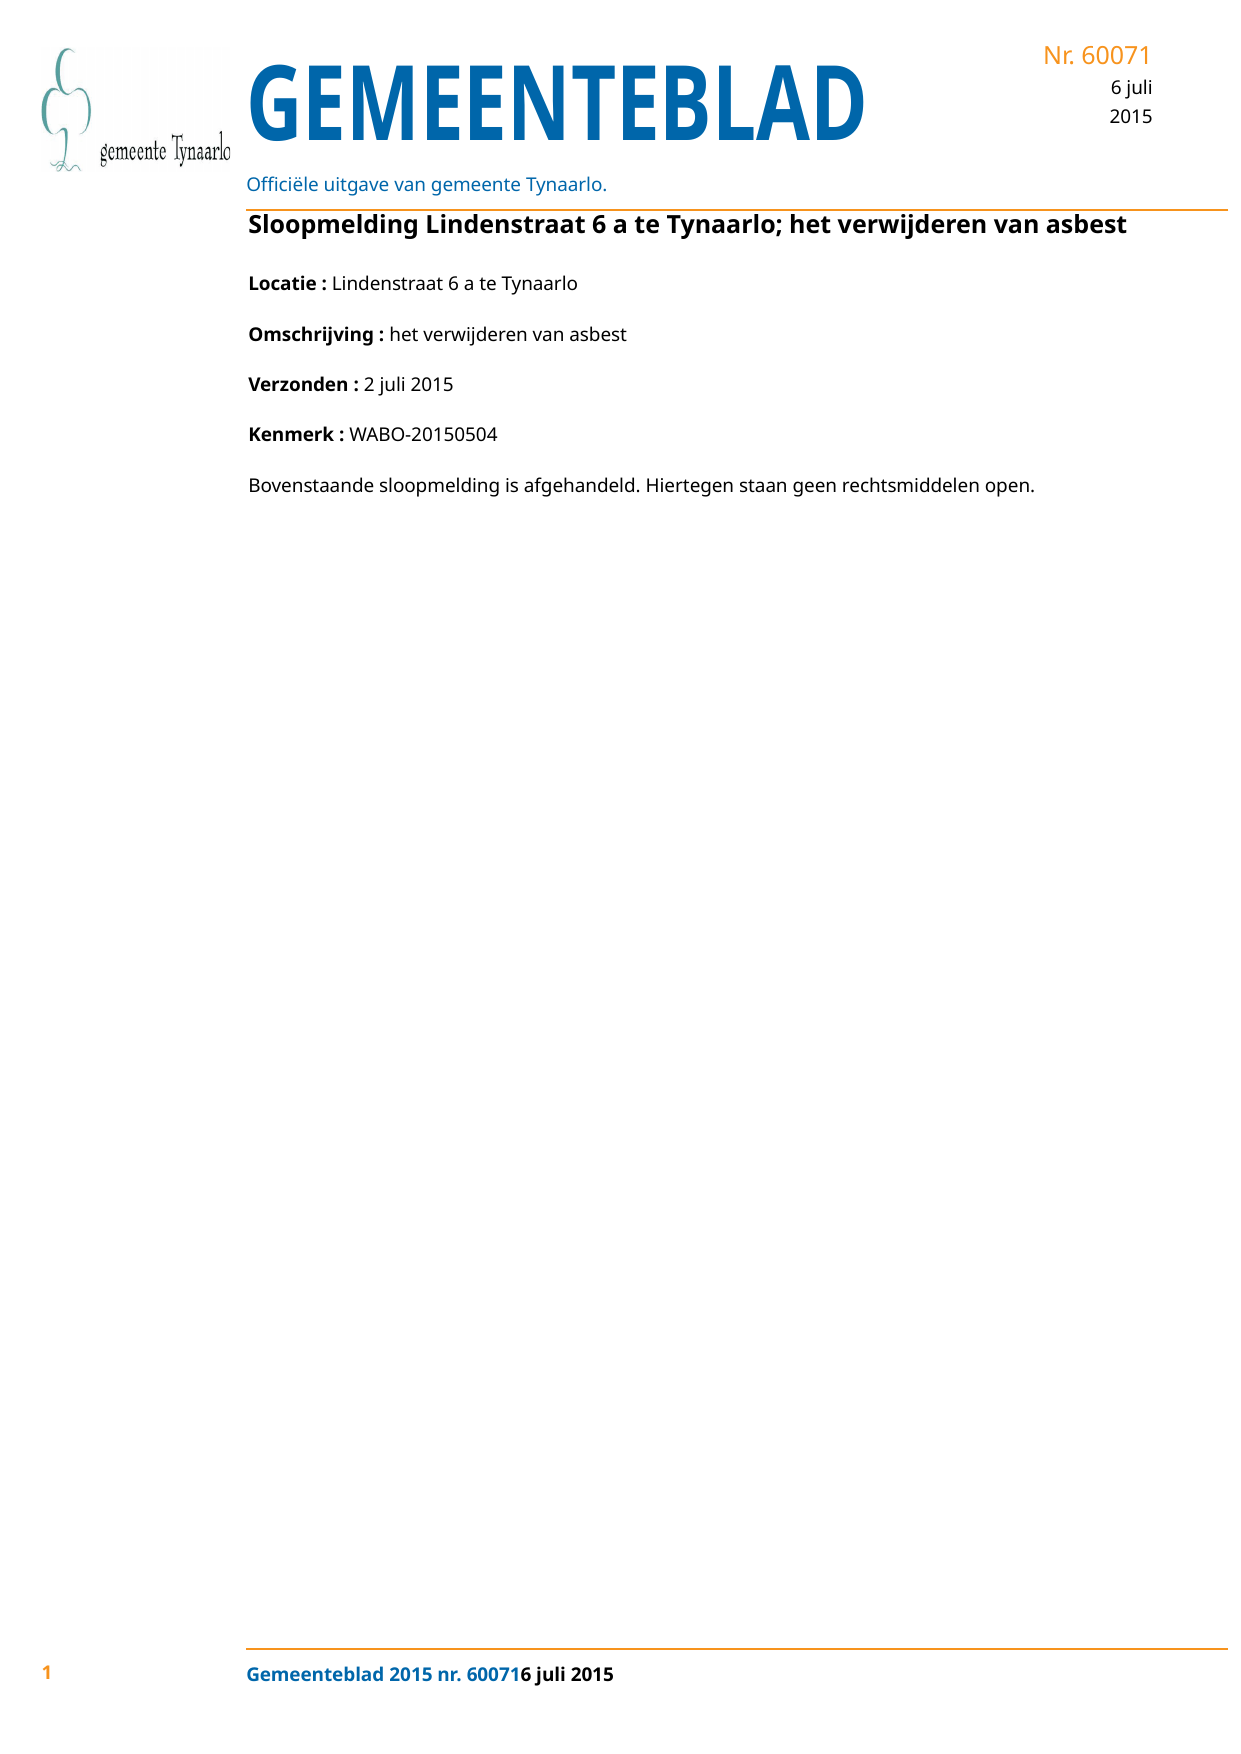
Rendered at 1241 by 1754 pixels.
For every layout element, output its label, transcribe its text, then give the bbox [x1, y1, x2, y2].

text Omschrijving : het verwijderen van asbest [248, 321, 1152, 346]
text Bovenstaande sloopmelding is afgehandeld. Hiertegen staan geen rechtsmiddelen open. [248, 472, 1152, 498]
text Kenmerk : WABO-20150504 [248, 422, 1152, 447]
picture [41, 47, 231, 172]
text Verzonden : 2 juli 2015 [248, 371, 1152, 397]
text Sloopmelding Lindenstraat 6 a te Tynaarlo; het verwijderen van asbest [248, 211, 1152, 241]
text Locatie : Lindenstraat 6 a te Tynaarlo [248, 270, 1152, 296]
